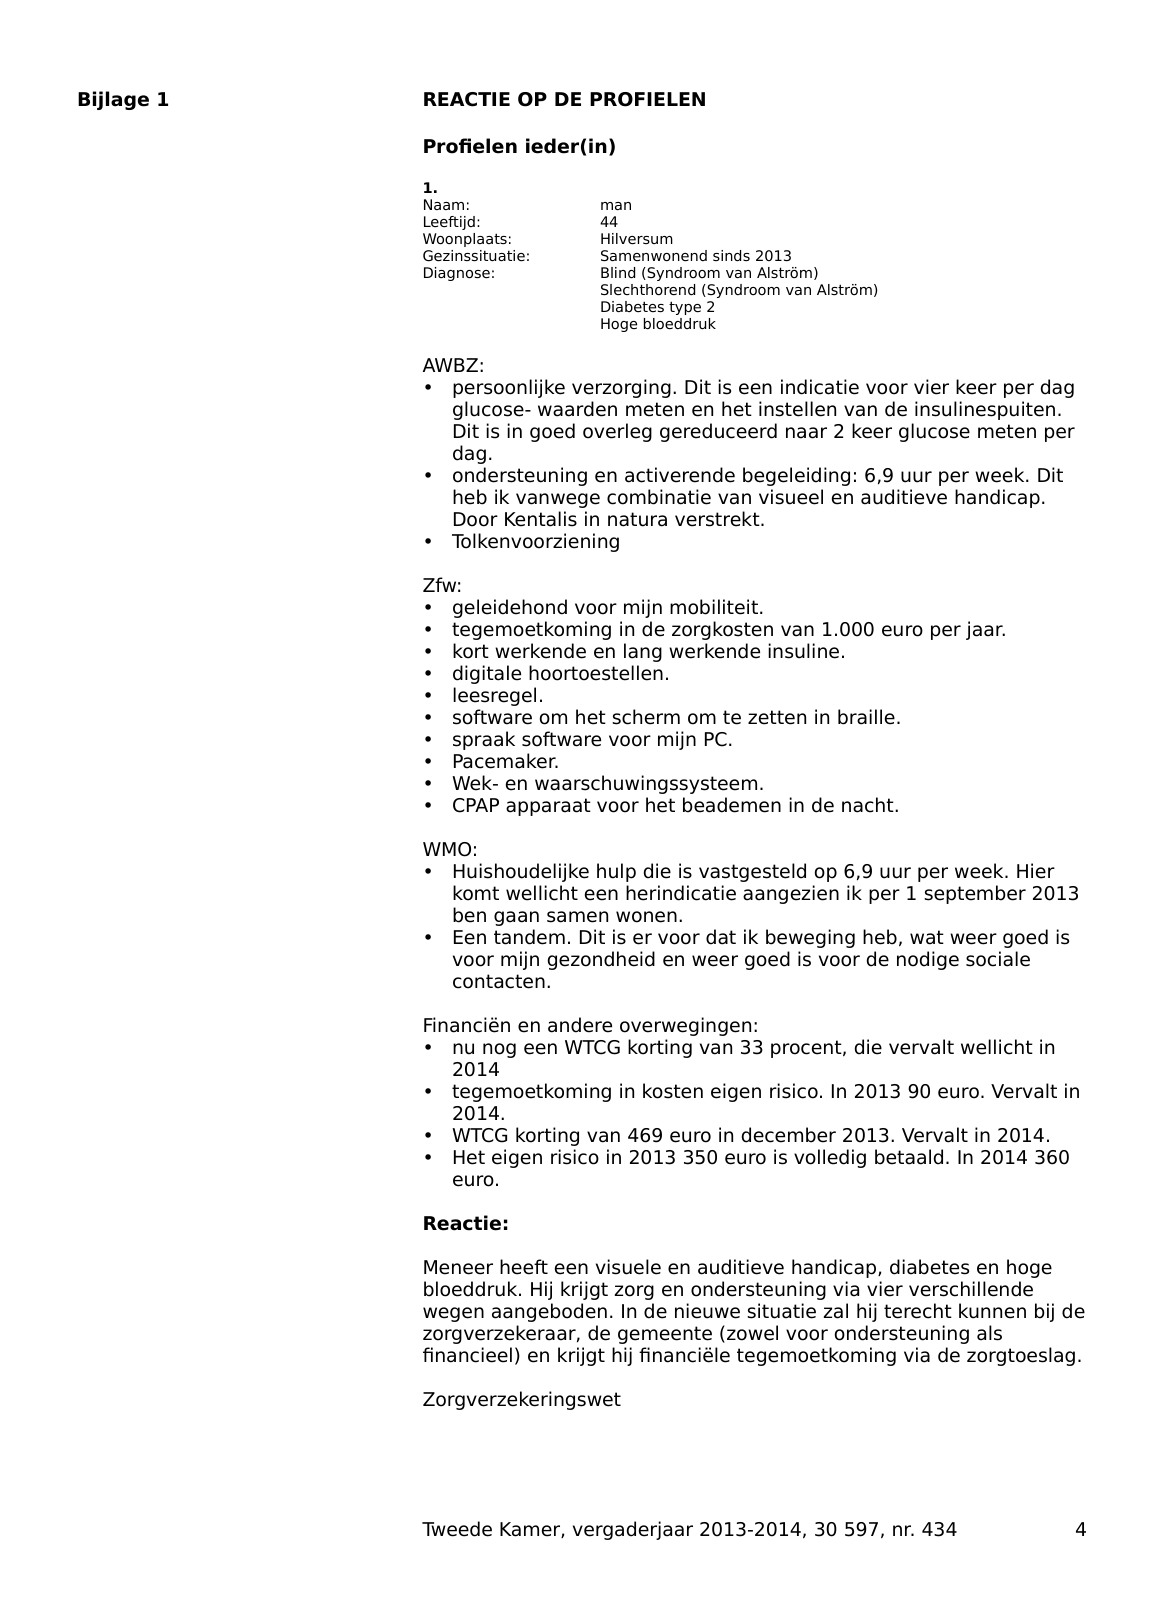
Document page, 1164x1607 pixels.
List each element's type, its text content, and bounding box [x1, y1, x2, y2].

text • Huishoudelijke hulp die is vastgesteld op 6,9 uur per week. Hier komt wellicht een herindicatie aangezien ik per 1 september 2013 ben gaan samen wonen. [422, 861, 1087, 927]
table_cell Slechthorend (Syndroom van Alström) [594, 282, 1087, 299]
text WMO: [422, 839, 1087, 861]
table_cell Blind (Syndroom van Alström) [594, 265, 1087, 282]
text • tegemoetkoming in kosten eigen risico. In 2013 90 euro. Vervalt in 2014. [422, 1081, 1087, 1125]
table_cell man [594, 197, 1087, 214]
text Zfw: [422, 575, 1087, 597]
text • kort werkende en lang werkende insuline. [422, 641, 1087, 663]
text Financiën en andere overwegingen: [422, 1015, 1087, 1037]
text • Een tandem. Dit is er voor dat ik beweging heb, wat weer goed is voor mijn gezondheid en weer goed is voor de nodige sociale contacten. [422, 927, 1087, 993]
text • tegemoetkoming in de zorgkosten van 1.000 euro per jaar. [422, 619, 1087, 641]
table_cell Hilversum [594, 231, 1087, 248]
text AWBZ: [422, 355, 1087, 377]
table_cell Diabetes type 2 [594, 299, 1087, 316]
table_cell Woonplaats: [422, 231, 594, 248]
text • digitale hoortoestellen. [422, 663, 1087, 685]
table_cell Hoge bloeddruk [594, 316, 1087, 333]
table_header 1. [422, 180, 594, 197]
text • CPAP apparaat voor het beademen in de nacht. [422, 795, 1087, 817]
text • Pacemaker. [422, 751, 1087, 773]
table_header [594, 180, 1087, 197]
text Zorgverzekeringswet [422, 1389, 1087, 1411]
table_cell Gezinssituatie: [422, 248, 594, 265]
subtitle Reactie: [422, 1213, 1087, 1235]
subtitle Bijlage 1 REACTIE OP DE PROFIELEN [77, 89, 1087, 111]
table_cell Diagnose: [422, 265, 594, 282]
table_cell Samenwonend sinds 2013 [594, 248, 1087, 265]
text • ondersteuning en activerende begeleiding: 6,9 uur per week. Dit heb ik vanwege combinatie van visueel en auditieve handicap. Door Kentalis in natura verstrekt. [422, 465, 1087, 531]
table_cell Leeftijd: [422, 214, 594, 231]
table_cell [422, 316, 594, 333]
text • nu nog een WTCG korting van 33 procent, die vervalt wellicht in 2014 [422, 1037, 1087, 1081]
text Meneer heeft een visuele en auditieve handicap, diabetes en hoge bloeddruk. Hij krijgt zorg en ondersteuning via vier verschillende wegen aangeboden. In de nieuwe situatie zal hij terecht kunnen bij de zorgverzekeraar, de gemeente (zowel voor ondersteuning als financieel) en krijgt hij financiële tegemoetkoming via de zorgtoeslag. [422, 1257, 1087, 1367]
text • leesregel. [422, 685, 1087, 707]
table_cell Naam: [422, 197, 594, 214]
table_cell [422, 299, 594, 316]
text • Wek- en waarschuwingssysteem. [422, 773, 1087, 795]
text • Het eigen risico in 2013 350 euro is volledig betaald. In 2014 360 euro. [422, 1147, 1087, 1191]
text • software om het scherm om te zetten in braille. [422, 707, 1087, 729]
table_cell [422, 282, 594, 299]
text • Tolkenvoorziening [422, 531, 1087, 553]
text • persoonlijke verzorging. Dit is een indicatie voor vier keer per dag glucose- waarden meten en het instellen van de insulinespuiten. Dit is in goed overleg gereduceerd naar 2 keer glucose meten per dag. [422, 377, 1087, 465]
text • spraak software voor mijn PC. [422, 729, 1087, 751]
subtitle Profielen ieder(in) [422, 136, 1087, 158]
text • WTCG korting van 469 euro in december 2013. Vervalt in 2014. [422, 1125, 1087, 1147]
text • geleidehond voor mijn mobiliteit. [422, 597, 1087, 619]
table_cell 44 [594, 214, 1087, 231]
